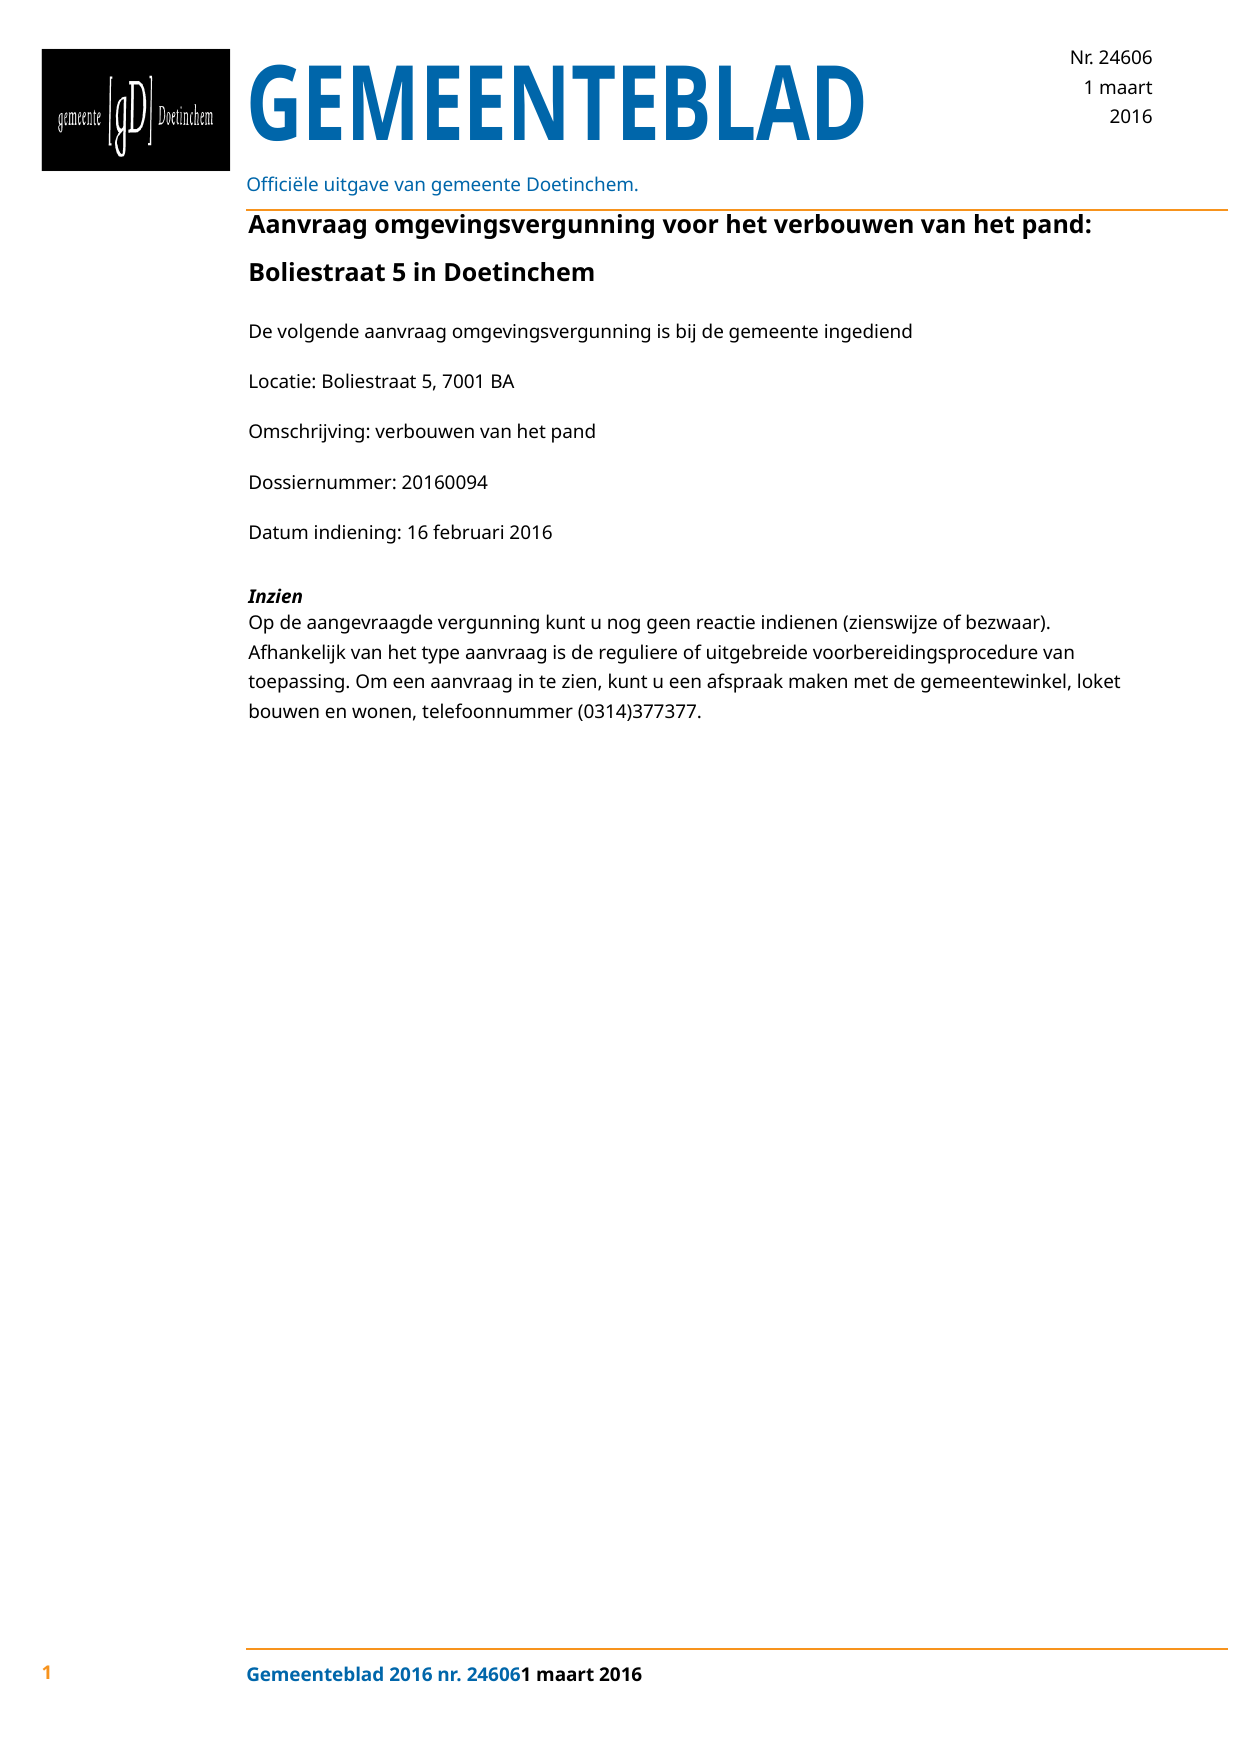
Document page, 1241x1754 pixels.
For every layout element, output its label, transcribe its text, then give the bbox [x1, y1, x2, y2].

picture [41, 47, 231, 172]
text Omschrijving: verbouwen van het pand [248, 419, 1152, 444]
text Aanvraag omgevingsvergunning voor het verbouwen van het pand: Boliestraat 5 in Doetinchem [248, 211, 1152, 288]
text Inzien [248, 583, 1152, 609]
text Locatie: Boliestraat 5, 7001 BA [248, 368, 1152, 394]
text Dossiernummer: 20160094 [248, 469, 1152, 495]
text Datum indiening: 16 februari 2016 [248, 519, 1152, 545]
text Op de aangevraagde vergunning kunt u nog geen reactie indienen (zienswijze of bezwaar). Afhankelijk van het type aanvraag is de reguliere of uitgebreide voorbereidingsprocedure van toepassing. Om een aanvraag in te zien, kunt u een afspraak maken met de gemeentewinkel, loket bouwen en wonen, telefoonnummer (0314)377377. [248, 609, 1152, 724]
text De volgende aanvraag omgevingsvergunning is bij de gemeente ingediend [248, 318, 1152, 344]
